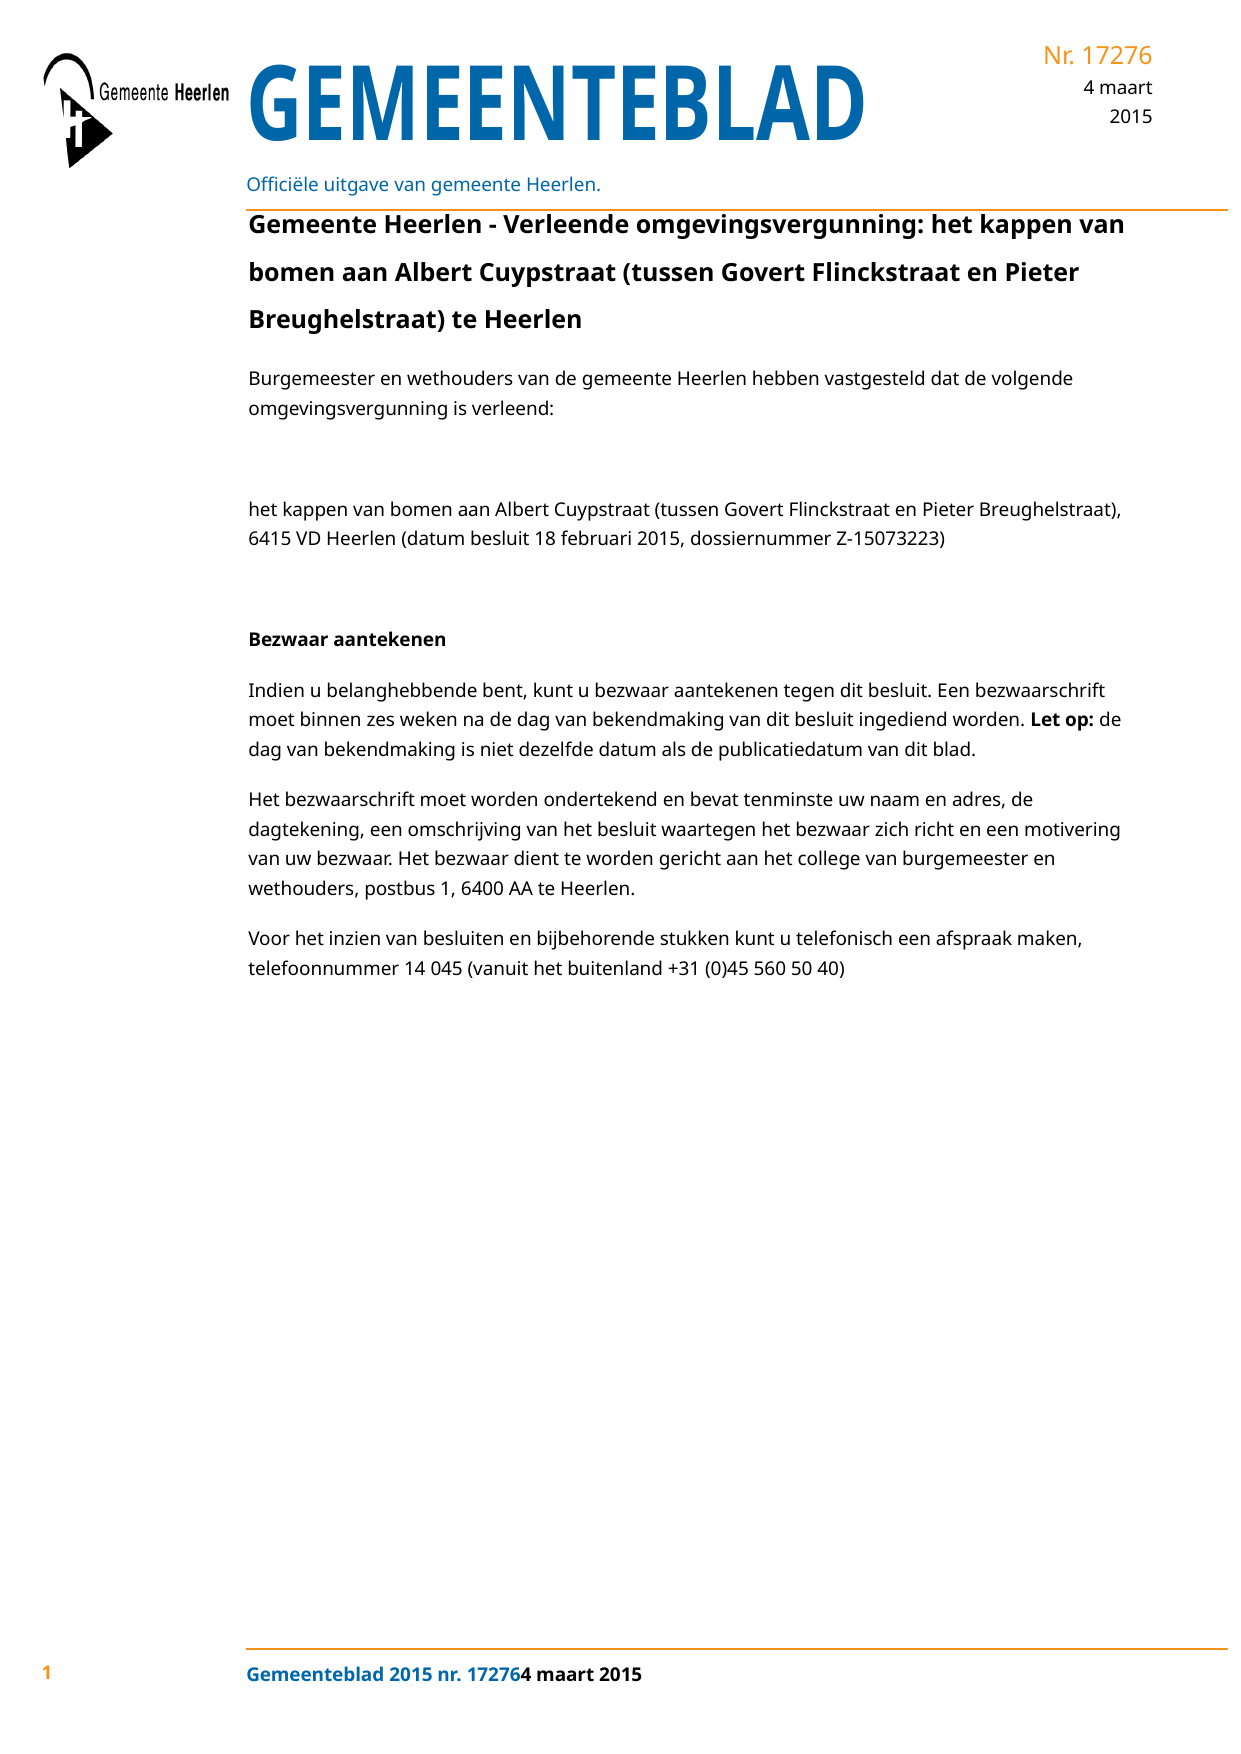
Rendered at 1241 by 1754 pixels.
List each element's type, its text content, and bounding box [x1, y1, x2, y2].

text Burgemeester en wethouders van de gemeente Heerlen hebben vastgesteld dat de volgende omgevingsvergunning is verleend: [248, 366, 1152, 421]
text het kappen van bomen aan Albert Cuypstraat (tussen Govert Flinckstraat en Pieter Breughelstraat), 6415 VD Heerlen (datum besluit 18 februari 2015, dossiernummer Z-15073223) [248, 496, 1152, 551]
picture [41, 47, 231, 172]
text Indien u belanghebbende bent, kunt u bezwaar aantekenen tegen dit besluit. Een bezwaarschrift moet binnen zes weken na de dag van bekendmaking van dit besluit ingediend worden. Let op: de dag van bekendmaking is niet dezelfde datum als de publicatiedatum van dit blad. [248, 677, 1152, 762]
text Voor het inzien van besluiten en bijbehorende stukken kunt u telefonisch een afspraak maken, telefoonnummer 14 045 (vanuit het buitenland +31 (0)45 560 50 40) [248, 926, 1152, 981]
text Het bezwaarschrift moet worden ondertekend en bevat tenminste uw naam en adres, de dagtekening, een omschrijving van het besluit waartegen het bezwaar zich richt en een motivering van uw bezwaar. Het bezwaar dient te worden gericht aan het college van burgemeester en wethouders, postbus 1, 6400 AA te Heerlen. [248, 786, 1152, 901]
text Bezwaar aantekenen [248, 626, 1152, 652]
text Gemeente Heerlen - Verleende omgevingsvergunning: het kappen van bomen aan Albert Cuypstraat (tussen Govert Flinckstraat en Pieter Breughelstraat) te Heerlen [248, 211, 1152, 336]
